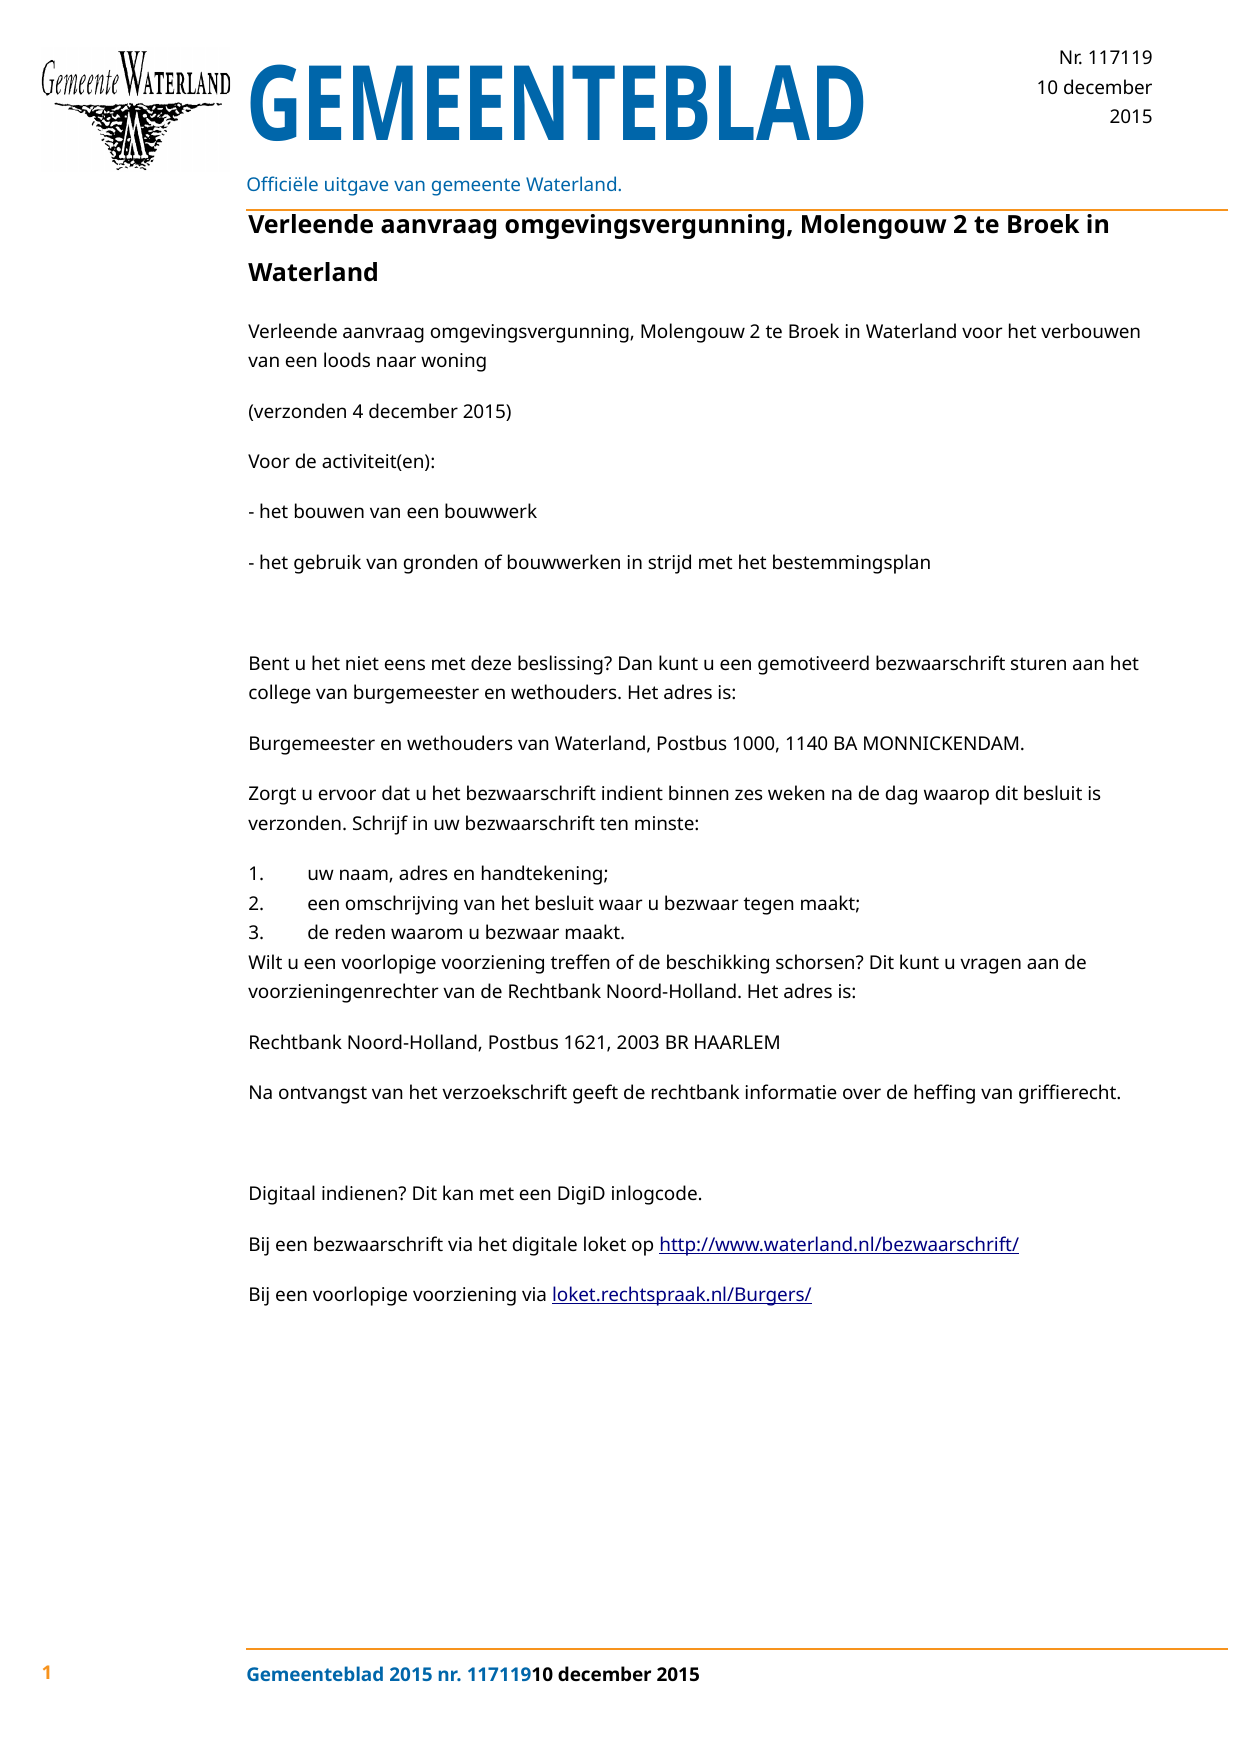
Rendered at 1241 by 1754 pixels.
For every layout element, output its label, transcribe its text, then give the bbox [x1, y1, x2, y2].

text Zorgt u ervoor dat u het bezwaarschrift indient binnen zes weken na de dag waarop dit besluit is verzonden. Schrijf in uw bezwaarschrift ten minste: [248, 780, 1152, 836]
text Bent u het niet eens met deze beslissing? Dan kunt u een gemotiveerd bezwaarschrift sturen aan het college van burgemeester en wethouders. Het adres is: [248, 650, 1152, 705]
list een omschrijving van het besluit waar u bezwaar tegen maakt; [248, 890, 1152, 916]
list de reden waarom u bezwaar maakt. [248, 919, 1152, 945]
text Voor de activiteit(en): [248, 448, 1152, 474]
text Rechtbank Noord-Holland, Postbus 1621, 2003 BR HAARLEM [248, 1029, 1152, 1055]
list uw naam, adres en handtekening; [248, 860, 1152, 886]
picture [41, 47, 231, 172]
text Wilt u een voorlopige voorziening treffen of de beschikking schorsen? Dit kunt u vragen aan de voorzieningenrechter van de Rechtbank Noord-Holland. Het adres is: [248, 949, 1152, 1004]
text Bij een voorlopige voorziening via loket.rechtspraak.nl/Burgers/ [248, 1281, 1152, 1307]
text - het gebruik van gronden of bouwwerken in strijd met het bestemmingsplan [248, 549, 1152, 575]
text Verleende aanvraag omgevingsvergunning, Molengouw 2 te Broek in Waterland [248, 211, 1152, 288]
text (verzonden 4 december 2015) [248, 398, 1152, 424]
text Burgemeester en wethouders van Waterland, Postbus 1000, 1140 BA MONNICKENDAM. [248, 730, 1152, 756]
text Digitaal indienen? Dit kan met een DigiD inlogcode. [248, 1180, 1152, 1206]
text Bij een bezwaarschrift via het digitale loket op http://www.waterland.nl/bezwaarschrift/ [248, 1231, 1152, 1257]
text Na ontvangst van het verzoekschrift geeft de rechtbank informatie over de heffing van griffierecht. [248, 1079, 1152, 1105]
text Verleende aanvraag omgevingsvergunning, Molengouw 2 te Broek in Waterland voor het verbouwen van een loods naar woning [248, 318, 1152, 373]
text - het bouwen van een bouwwerk [248, 499, 1152, 524]
